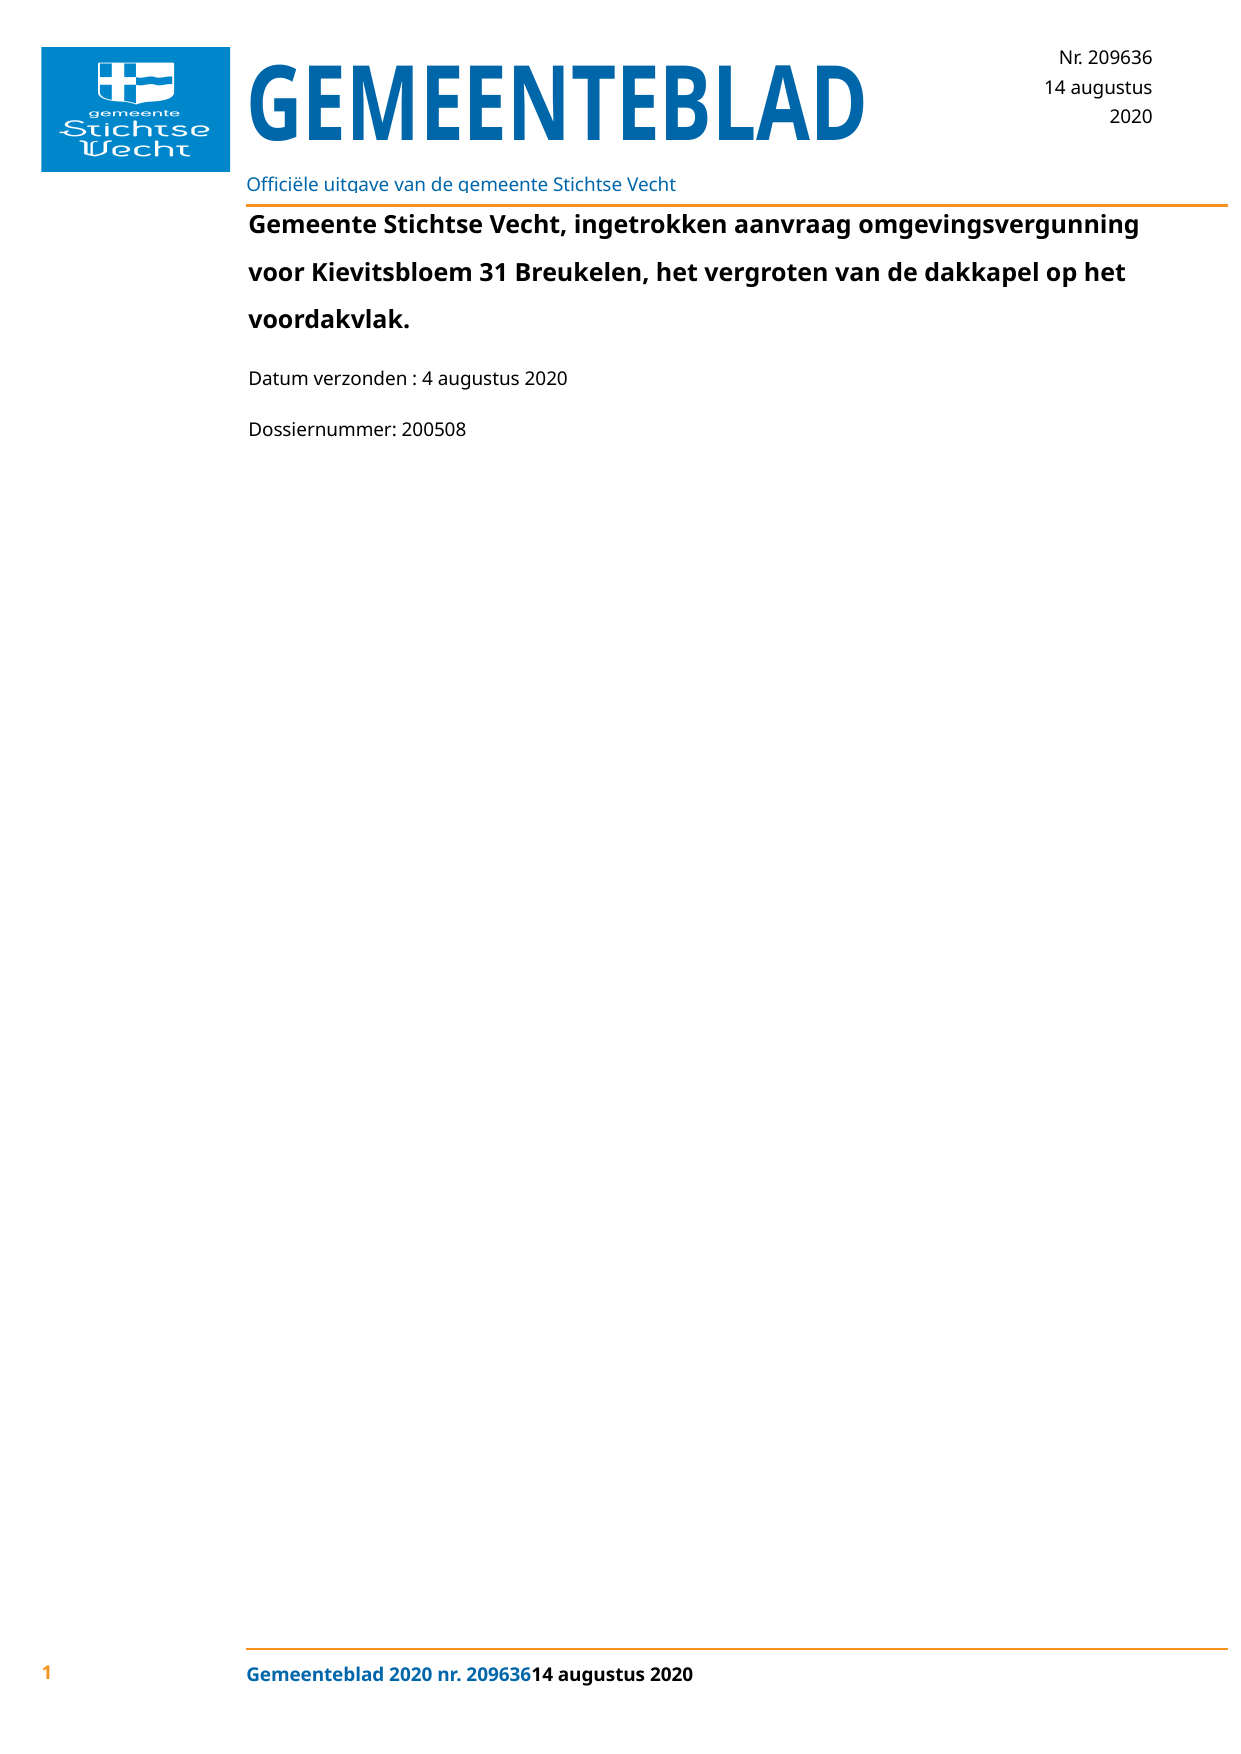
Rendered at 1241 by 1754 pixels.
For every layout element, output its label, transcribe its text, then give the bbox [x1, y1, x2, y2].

picture [137, 63, 174, 103]
picture [99, 63, 135, 101]
text Datum verzonden : 4 augustus 2020 [248, 366, 1152, 391]
text Dossiernummer: 200508 [248, 416, 1152, 442]
text Gemeente Stichtse Vecht, ingetrokken aanvraag omgevingsvergunning voor Kievitsbloem 31 Breukelen, het vergroten van de dakkapel op het voordakvlak. [248, 207, 1152, 336]
